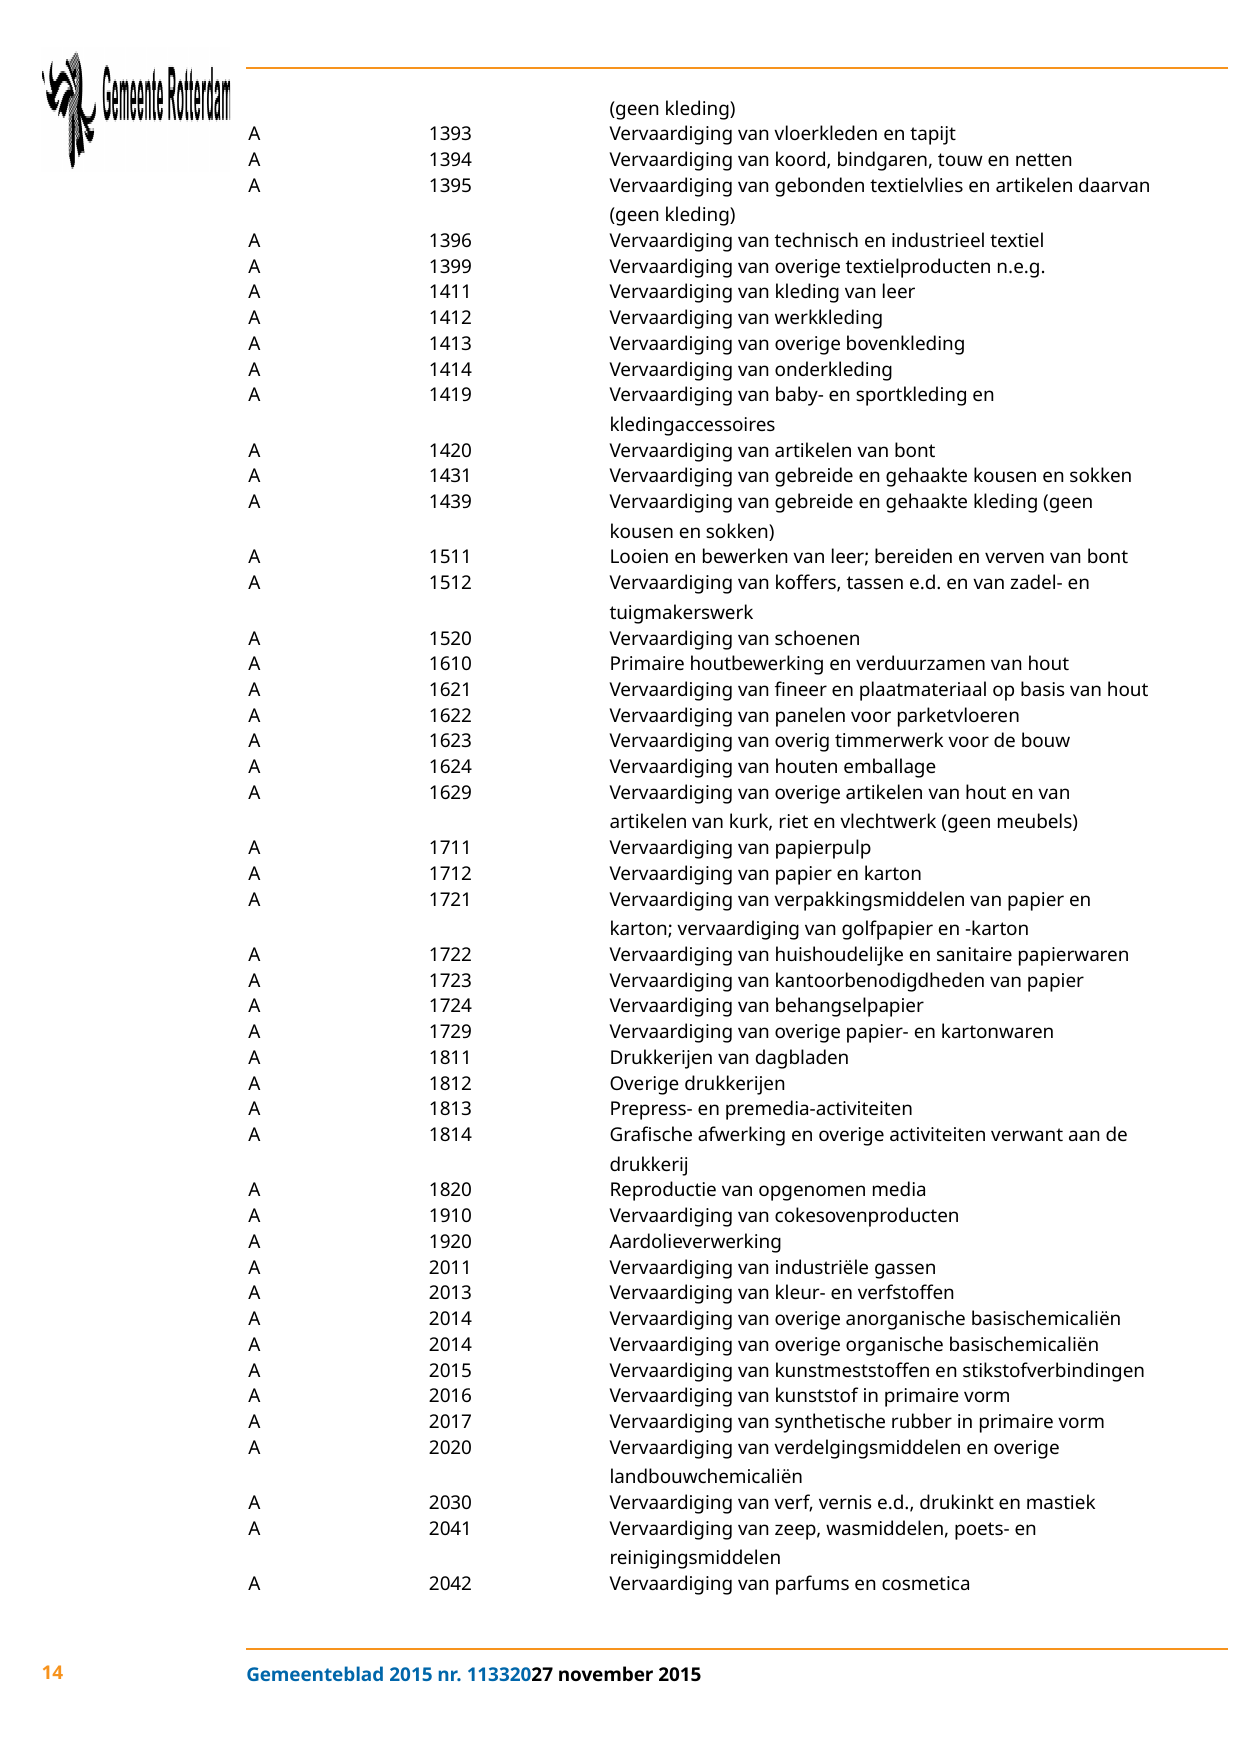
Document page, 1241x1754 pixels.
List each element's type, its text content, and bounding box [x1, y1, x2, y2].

table_cell 1624 [429, 754, 609, 779]
table_cell Vervaardiging van onderkleding [609, 356, 1152, 382]
table_cell A [248, 1203, 429, 1228]
table_cell A [248, 1383, 429, 1408]
table_cell A [248, 1121, 429, 1177]
table_cell A [248, 305, 429, 330]
table_cell 2041 [429, 1515, 609, 1570]
table_cell 1814 [429, 1121, 609, 1177]
table_cell Primaire houtbewerking en verduurzamen van hout [609, 651, 1152, 676]
table_cell 1723 [429, 967, 609, 993]
table_cell Vervaardiging van koord, bindgaren, touw en netten [609, 146, 1152, 172]
table_cell Vervaardiging van huishoudelijke en sanitaire papierwaren [609, 941, 1152, 967]
table_cell A [248, 172, 429, 227]
table_cell A [248, 860, 429, 886]
table_cell A [248, 967, 429, 993]
table_cell 2013 [429, 1280, 609, 1305]
table_cell Grafische afwerking en overige activiteiten verwant aan de drukkerij [609, 1121, 1152, 1177]
table_cell 2011 [429, 1254, 609, 1279]
table_cell A [248, 1228, 429, 1254]
table_cell A [248, 463, 429, 488]
table_cell A [248, 1434, 429, 1489]
table_cell 2030 [429, 1489, 609, 1515]
table_cell Vervaardiging van cokesovenproducten [609, 1203, 1152, 1228]
table_cell 1621 [429, 676, 609, 702]
table_cell Looien en bewerken van leer; bereiden en verven van bont [609, 544, 1152, 569]
table_cell Vervaardiging van papierpulp [609, 835, 1152, 860]
table_cell A [248, 1331, 429, 1357]
table_cell A [248, 886, 429, 941]
table_cell 1811 [429, 1044, 609, 1070]
table_cell A [248, 1357, 429, 1382]
table_cell 2015 [429, 1357, 609, 1382]
table_cell Vervaardiging van verpakkingsmiddelen van papier en karton; vervaardiging van golfpapier en -karton [609, 886, 1152, 941]
table_cell 1729 [429, 1019, 609, 1044]
table_cell 2017 [429, 1408, 609, 1434]
table_cell A [248, 279, 429, 304]
table_cell 1813 [429, 1096, 609, 1121]
table_cell 1812 [429, 1070, 609, 1096]
table_cell Vervaardiging van baby- en sportkleding en kledingaccessoires [609, 382, 1152, 437]
table_cell A [248, 1096, 429, 1121]
table_cell A [248, 1070, 429, 1096]
table_cell Vervaardiging van gebreide en gehaakte kousen en sokken [609, 463, 1152, 488]
table_cell Vervaardiging van kunstmeststoffen en stikstofverbindingen [609, 1357, 1152, 1382]
table_cell 1399 [429, 253, 609, 279]
table_cell Vervaardiging van artikelen van bont [609, 437, 1152, 463]
table_cell 1910 [429, 1203, 609, 1228]
table_cell Vervaardiging van werkkleding [609, 305, 1152, 330]
table_cell 1414 [429, 356, 609, 382]
table_cell Vervaardiging van kleding van leer [609, 279, 1152, 304]
table_cell Vervaardiging van kantoorbenodigdheden van papier [609, 967, 1152, 993]
table_cell 2016 [429, 1383, 609, 1408]
table_cell Vervaardiging van verf, vernis e.d., drukinkt en mastiek [609, 1489, 1152, 1515]
table_cell 2042 [429, 1570, 609, 1596]
table_cell Vervaardiging van vloerkleden en tapijt [609, 121, 1152, 146]
table_cell [429, 95, 609, 121]
table_cell A [248, 1044, 429, 1070]
table_cell 1412 [429, 305, 609, 330]
table_cell Reproductie van opgenomen media [609, 1177, 1152, 1202]
table_cell A [248, 993, 429, 1018]
table_cell 1396 [429, 227, 609, 253]
picture [41, 47, 231, 172]
table_cell 1623 [429, 728, 609, 753]
table_cell A [248, 728, 429, 753]
table_cell 1721 [429, 886, 609, 941]
table_cell Vervaardiging van industriële gassen [609, 1254, 1152, 1279]
table_cell 1395 [429, 172, 609, 227]
table_cell 1920 [429, 1228, 609, 1254]
table_cell 1511 [429, 544, 609, 569]
table_cell A [248, 356, 429, 382]
table_cell 1439 [429, 489, 609, 544]
table_cell 1413 [429, 330, 609, 356]
table_cell A [248, 835, 429, 860]
table_cell A [248, 1408, 429, 1434]
table_cell A [248, 702, 429, 728]
table_cell A [248, 489, 429, 544]
table_cell A [248, 1254, 429, 1279]
table_cell A [248, 676, 429, 702]
table_cell 1520 [429, 625, 609, 651]
table_cell 1393 [429, 121, 609, 146]
table_cell Vervaardiging van overige papier- en kartonwaren [609, 1019, 1152, 1044]
table_cell A [248, 570, 429, 625]
table_cell 1722 [429, 941, 609, 967]
table_cell Vervaardiging van behangselpapier [609, 993, 1152, 1018]
table_cell 1394 [429, 146, 609, 172]
table_cell [248, 95, 429, 121]
table_cell Vervaardiging van koffers, tassen e.d. en van zadel- en tuigmakerswerk [609, 570, 1152, 625]
table_cell Vervaardiging van overig timmerwerk voor de bouw [609, 728, 1152, 753]
table_cell 2014 [429, 1305, 609, 1331]
table_cell Vervaardiging van kunststof in primaire vorm [609, 1383, 1152, 1408]
table_cell A [248, 227, 429, 253]
table_cell A [248, 146, 429, 172]
table_cell Vervaardiging van verdelgingsmiddelen en overige landbouwchemicaliën [609, 1434, 1152, 1489]
table_cell A [248, 382, 429, 437]
table_cell A [248, 330, 429, 356]
table_cell A [248, 437, 429, 463]
table_cell A [248, 1177, 429, 1202]
table_cell A [248, 253, 429, 279]
table_cell Vervaardiging van houten emballage [609, 754, 1152, 779]
table_cell Vervaardiging van overige anorganische basischemicaliën [609, 1305, 1152, 1331]
table_cell A [248, 1305, 429, 1331]
table_cell 1420 [429, 437, 609, 463]
table_cell Vervaardiging van fineer en plaatmateriaal op basis van hout [609, 676, 1152, 702]
table_cell A [248, 651, 429, 676]
table_cell A [248, 754, 429, 779]
table_cell 2020 [429, 1434, 609, 1489]
table_cell Vervaardiging van schoenen [609, 625, 1152, 651]
table_cell Drukkerijen van dagbladen [609, 1044, 1152, 1070]
table_cell Vervaardiging van papier en karton [609, 860, 1152, 886]
table_cell Vervaardiging van parfums en cosmetica [609, 1570, 1152, 1596]
table_cell Vervaardiging van gebreide en gehaakte kleding (geen kousen en sokken) [609, 489, 1152, 544]
table_cell 1711 [429, 835, 609, 860]
table_cell Vervaardiging van overige textielproducten n.e.g. [609, 253, 1152, 279]
table_cell Vervaardiging van gebonden textielvlies en artikelen daarvan (geen kleding) [609, 172, 1152, 227]
table_cell A [248, 1280, 429, 1305]
table_cell 1724 [429, 993, 609, 1018]
table_cell A [248, 779, 429, 834]
table_cell 1512 [429, 570, 609, 625]
table_cell Aardolieverwerking [609, 1228, 1152, 1254]
table_cell 1629 [429, 779, 609, 834]
table_cell A [248, 625, 429, 651]
table_cell Vervaardiging van overige artikelen van hout en van artikelen van kurk, riet en vlechtwerk (geen meubels) [609, 779, 1152, 834]
table_cell A [248, 941, 429, 967]
table_cell Vervaardiging van overige organische basischemicaliën [609, 1331, 1152, 1357]
table_cell 1411 [429, 279, 609, 304]
table_cell (geen kleding) [609, 95, 1152, 121]
table_cell Vervaardiging van overige bovenkleding [609, 330, 1152, 356]
table_cell A [248, 1019, 429, 1044]
table_cell Overige drukkerijen [609, 1070, 1152, 1096]
table_cell 2014 [429, 1331, 609, 1357]
table_cell Vervaardiging van kleur- en verfstoffen [609, 1280, 1152, 1305]
table_cell 1712 [429, 860, 609, 886]
table_cell Vervaardiging van synthetische rubber in primaire vorm [609, 1408, 1152, 1434]
table_cell A [248, 121, 429, 146]
table_cell Vervaardiging van technisch en industrieel textiel [609, 227, 1152, 253]
table_cell Vervaardiging van panelen voor parketvloeren [609, 702, 1152, 728]
table_cell Vervaardiging van zeep, wasmiddelen, poets- en reinigingsmiddelen [609, 1515, 1152, 1570]
table_cell A [248, 1515, 429, 1570]
table_cell Prepress- en premedia-activiteiten [609, 1096, 1152, 1121]
table_cell A [248, 1570, 429, 1596]
table_cell 1419 [429, 382, 609, 437]
table_cell 1820 [429, 1177, 609, 1202]
table_cell A [248, 544, 429, 569]
table_cell 1431 [429, 463, 609, 488]
table_cell 1610 [429, 651, 609, 676]
table_cell 1622 [429, 702, 609, 728]
table_cell A [248, 1489, 429, 1515]
